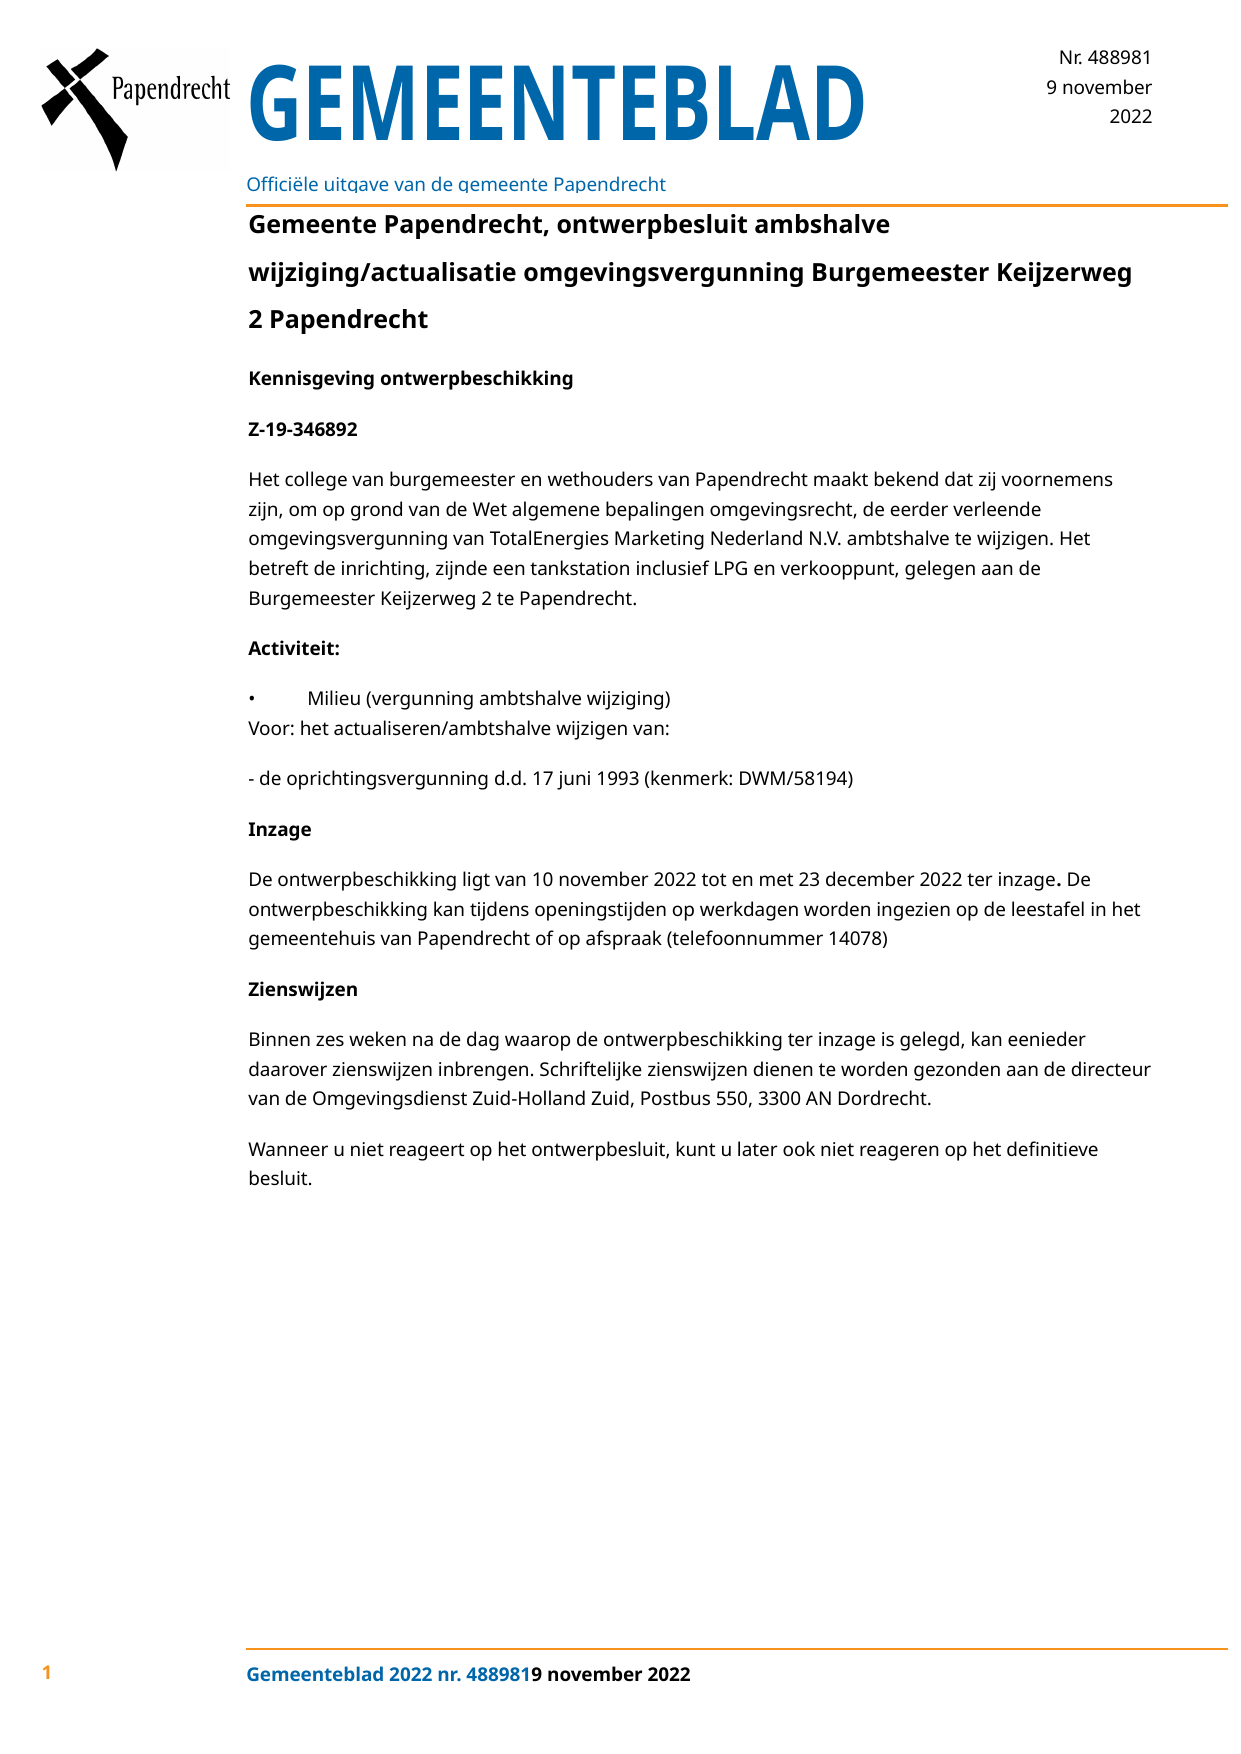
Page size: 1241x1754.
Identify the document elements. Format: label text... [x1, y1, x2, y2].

text Het college van burgemeester en wethouders van Papendrecht maakt bekend dat zij voornemens zijn, om op grond van de Wet algemene bepalingen omgevingsrecht, de eerder verleende omgevingsvergunning van TotalEnergies Marketing Nederland N.V. ambtshalve te wijzigen. Het betreft de inrichting, zijnde een tankstation inclusief LPG en verkooppunt, gelegen aan de Burgemeester Keijzerweg 2 te Papendrecht. [248, 466, 1152, 610]
list Milieu (vergunning ambtshalve wijziging) [248, 686, 1152, 711]
text Binnen zes weken na de dag waarop de ontwerpbeschikking ter inzage is gelegd, kan eenieder daarover zienswijzen inbrengen. Schriftelijke zienswijzen dienen te worden gezonden aan de directeur van de Omgevingsdienst Zuid-Holland Zuid, Postbus 550, 3300 AN Dordrecht. [248, 1026, 1152, 1111]
text Kennisgeving ontwerpbeschikking [248, 366, 1152, 391]
text Inzage [248, 816, 1152, 842]
text Zienswijzen [248, 976, 1152, 1002]
text Wanneer u niet reageert op het ontwerpbesluit, kunt u later ook niet reageren op het definitieve besluit. [248, 1136, 1152, 1191]
text Activiteit: [248, 635, 1152, 661]
text Voor: het actualiseren/ambtshalve wijzigen van: [248, 715, 1152, 741]
text Z-19-346892 [248, 416, 1152, 442]
picture [41, 47, 231, 172]
text Gemeente Papendrecht, ontwerpbesluit ambshalve wijziging/actualisatie omgevingsvergunning Burgemeester Keijzerweg 2 Papendrecht [248, 207, 1152, 336]
text De ontwerpbeschikking ligt van 10 november 2022 tot en met 23 december 2022 ter inzage. De ontwerpbeschikking kan tijdens openingstijden op werkdagen worden ingezien op de leestafel in het gemeentehuis van Papendrecht of op afspraak (telefoonnummer 14078) [248, 866, 1152, 951]
text - de oprichtingsvergunning d.d. 17 juni 1993 (kenmerk: DWM/58194) [248, 766, 1152, 791]
